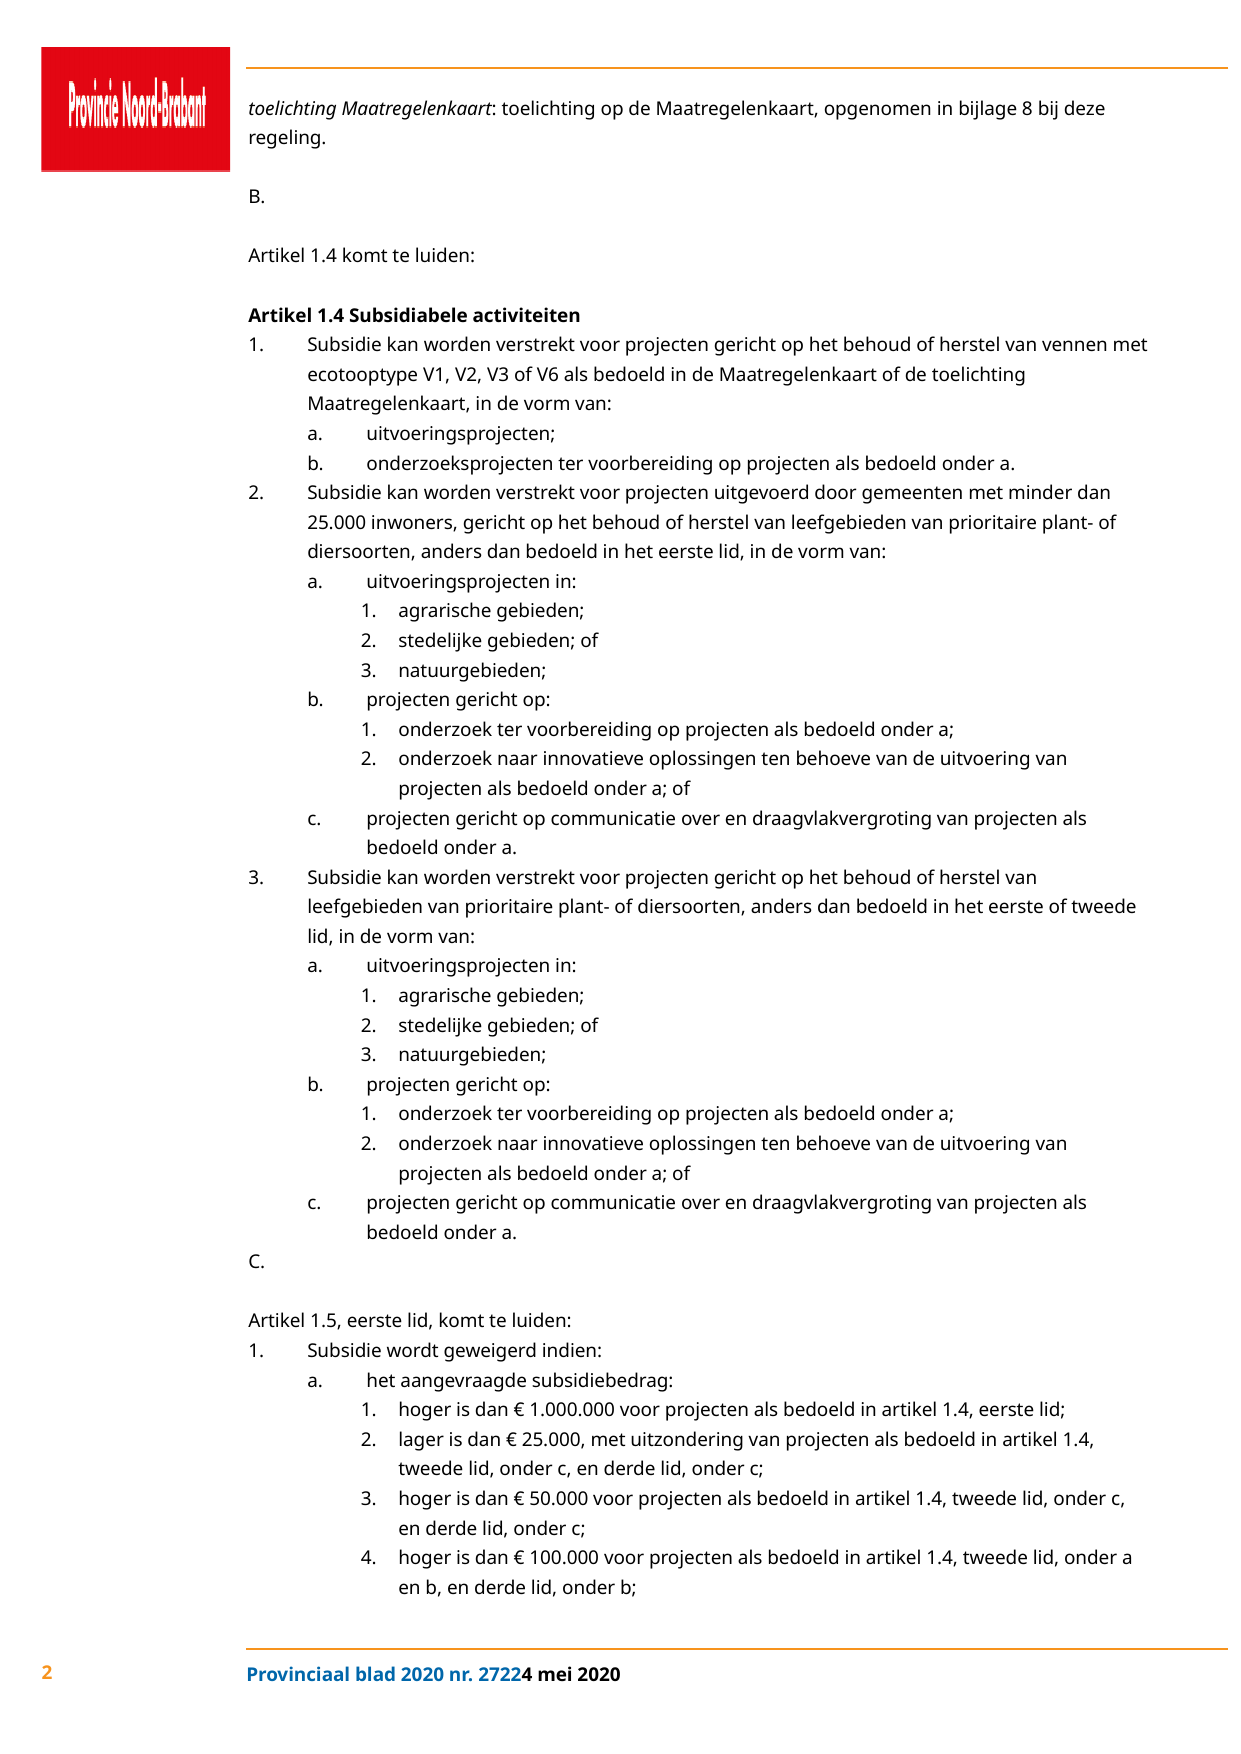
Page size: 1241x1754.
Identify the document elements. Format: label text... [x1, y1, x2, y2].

list onderzoek naar innovatieve oplossingen ten behoeve van de uitvoering van projecten als bedoeld onder a; of [361, 746, 1152, 801]
text C. [248, 1248, 1152, 1274]
list agrarische gebieden; [361, 982, 1152, 1008]
list hoger is dan € 50.000 voor projecten als bedoeld in artikel 1.4, tweede lid, onder c, en derde lid, onder c; [361, 1485, 1152, 1541]
list Subsidie wordt geweigerd indien: [248, 1337, 1152, 1363]
picture [41, 47, 231, 172]
list onderzoek ter voorbereiding op projecten als bedoeld onder a; [361, 716, 1152, 742]
text Artikel 1.4 komt te luiden: [248, 243, 1152, 268]
list agrarische gebieden; [361, 598, 1152, 623]
list hoger is dan € 1.000.000 voor projecten als bedoeld in artikel 1.4, eerste lid; [361, 1396, 1152, 1422]
list projecten gericht op communicatie over en draagvlakvergroting van projecten als bedoeld onder a. [307, 805, 1152, 860]
list hoger is dan € 100.000 voor projecten als bedoeld in artikel 1.4, tweede lid, onder a en b, en derde lid, onder b; [361, 1544, 1152, 1600]
list Subsidie kan worden verstrekt voor projecten gericht op het behoud of herstel van leefgebieden van prioritaire plant- of diersoorten, anders dan bedoeld in het eerste of tweede lid, in de vorm van: [248, 864, 1152, 949]
list projecten gericht op: [307, 686, 1152, 712]
list onderzoek naar innovatieve oplossingen ten behoeve van de uitvoering van projecten als bedoeld onder a; of [361, 1130, 1152, 1186]
text Artikel 1.4 Subsidiabele activiteiten [248, 302, 1152, 328]
list stedelijke gebieden; of [361, 1012, 1152, 1038]
list projecten gericht op: [307, 1071, 1152, 1097]
list uitvoeringsprojecten; [307, 420, 1152, 446]
list onderzoeksprojecten ter voorbereiding op projecten als bedoeld onder a. [307, 450, 1152, 476]
list stedelijke gebieden; of [361, 627, 1152, 653]
list Subsidie kan worden verstrekt voor projecten gericht op het behoud of herstel van vennen met ecotooptype V1, V2, V3 of V6 als bedoeld in de Maatregelenkaart of de toelichting Maatregelenkaart, in de vorm van: [248, 331, 1152, 416]
list projecten gericht op communicatie over en draagvlakvergroting van projecten als bedoeld onder a. [307, 1189, 1152, 1245]
list lager is dan € 25.000, met uitzondering van projecten als bedoeld in artikel 1.4, tweede lid, onder c, en derde lid, onder c; [361, 1426, 1152, 1481]
text B. [248, 183, 1152, 209]
text toelichting Maatregelenkaart: toelichting op de Maatregelenkaart, opgenomen in bijlage 8 bij deze regeling. [248, 95, 1152, 150]
list Subsidie kan worden verstrekt voor projecten uitgevoerd door gemeenten met minder dan 25.000 inwoners, gericht op het behoud of herstel van leefgebieden van prioritaire plant- of diersoorten, anders dan bedoeld in het eerste lid, in de vorm van: [248, 479, 1152, 564]
list natuurgebieden; [361, 1041, 1152, 1067]
list natuurgebieden; [361, 657, 1152, 683]
list uitvoeringsprojecten in: [307, 953, 1152, 978]
text Artikel 1.5, eerste lid, komt te luiden: [248, 1308, 1152, 1333]
list uitvoeringsprojecten in: [307, 568, 1152, 594]
list het aangevraagde subsidiebedrag: [307, 1367, 1152, 1393]
list onderzoek ter voorbereiding op projecten als bedoeld onder a; [361, 1101, 1152, 1126]
